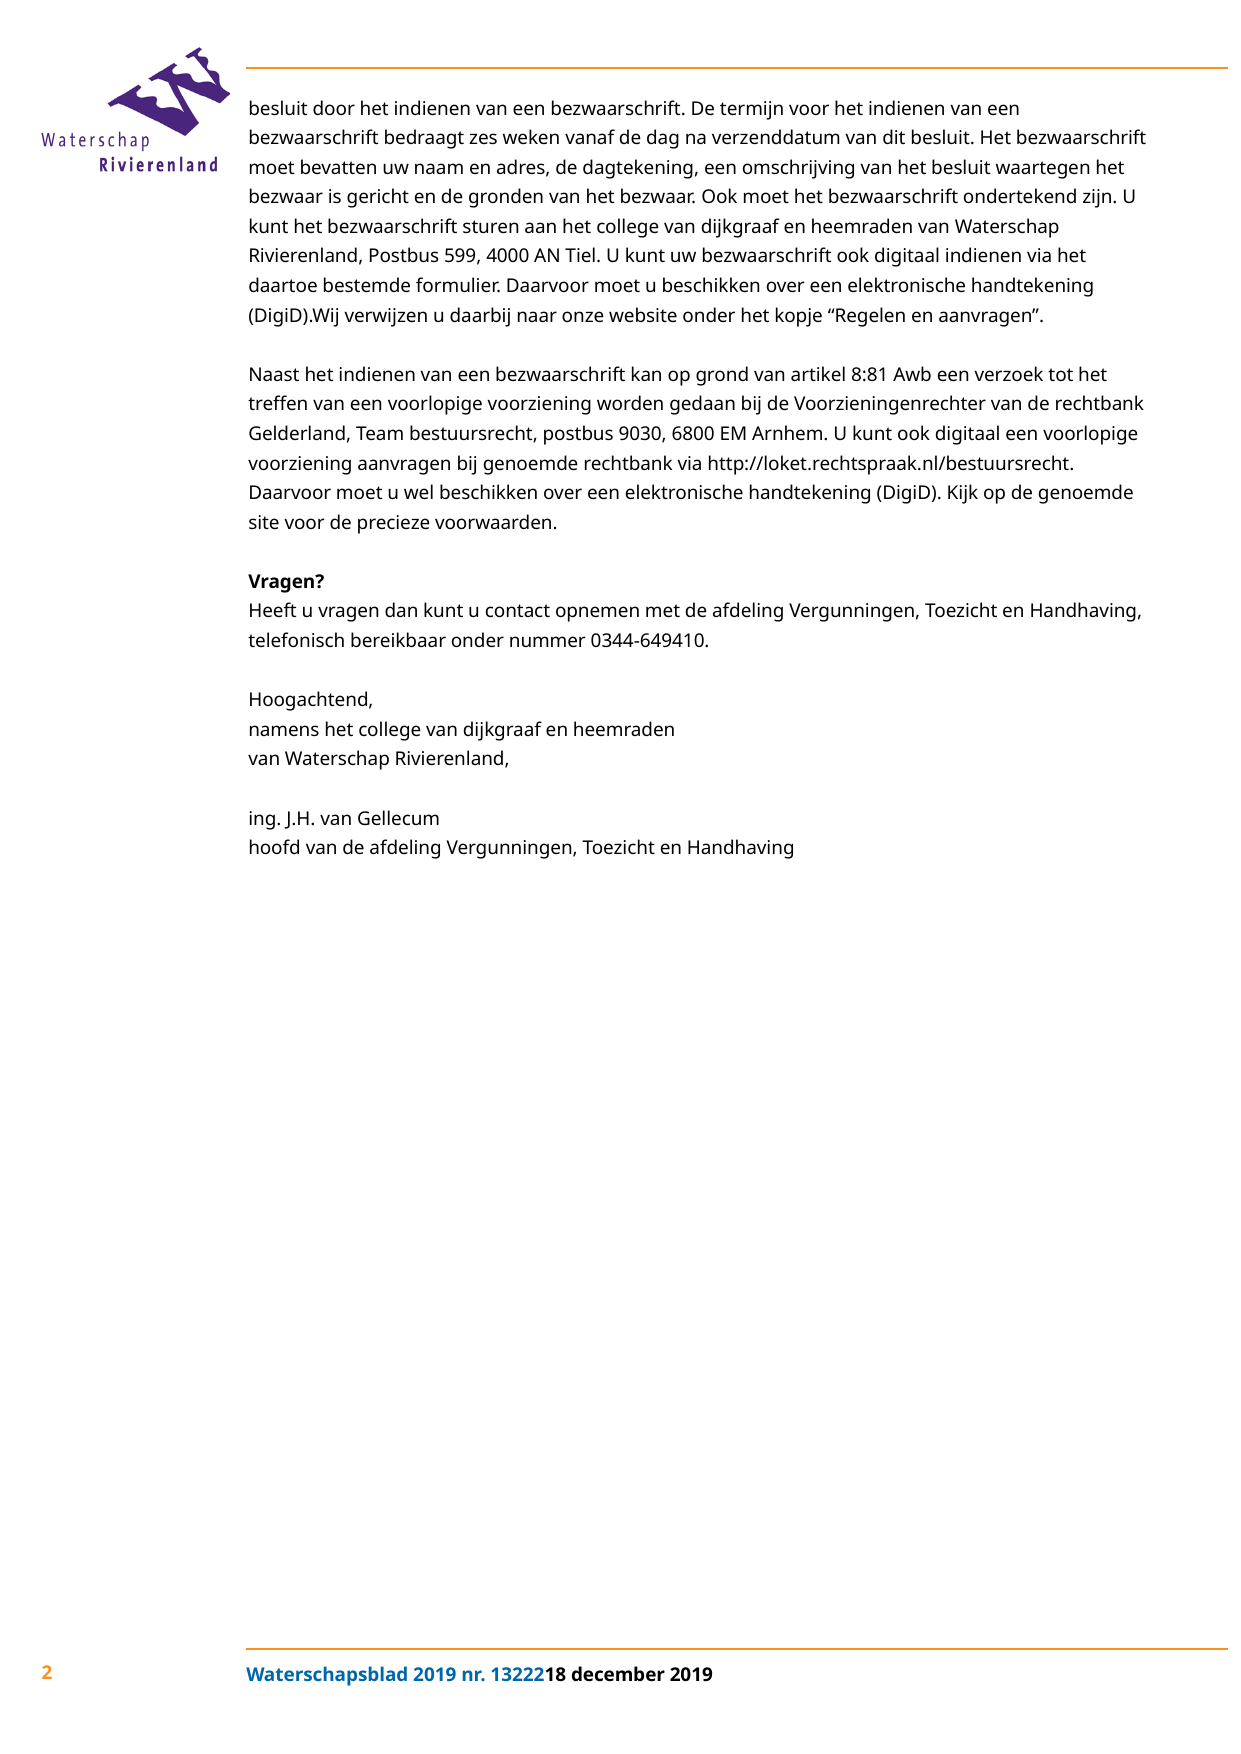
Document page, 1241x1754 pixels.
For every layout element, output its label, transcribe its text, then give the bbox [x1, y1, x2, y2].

text van Waterschap Rivierenland, [248, 746, 1152, 771]
text besluit door het indienen van een bezwaarschrift. De termijn voor het indienen van een bezwaarschrift bedraagt zes weken vanaf de dag na verzenddatum van dit besluit. Het bezwaarschrift moet bevatten uw naam en adres, de dagtekening, een omschrijving van het besluit waartegen het bezwaar is gericht en de gronden van het bezwaar. Ook moet het bezwaarschrift ondertekend zijn. U kunt het bezwaarschrift sturen aan het college van dijkgraaf en heemraden van Waterschap Rivierenland, Postbus 599, 4000 AN Tiel. U kunt uw bezwaarschrift ook digitaal indienen via het daartoe bestemde formulier. Daarvoor moet u beschikken over een elektronische handtekening (DigiD).Wij verwijzen u daarbij naar onze website onder het kopje “Regelen en aanvragen”. [248, 95, 1152, 328]
text Heeft u vragen dan kunt u contact opnemen met de afdeling Vergunningen, Toezicht en Handhaving, telefonisch bereikbaar onder nummer 0344-649410. [248, 598, 1152, 653]
text namens het college van dijkgraaf en heemraden [248, 716, 1152, 742]
text hoofd van de afdeling Vergunningen, Toezicht en Handhaving [248, 834, 1152, 860]
text Hoogachtend, [248, 686, 1152, 712]
text Vragen? [248, 568, 1152, 594]
text Naast het indienen van een bezwaarschrift kan op grond van artikel 8:81 Awb een verzoek tot het treffen van een voorlopige voorziening worden gedaan bij de Voorzieningenrechter van de rechtbank Gelderland, Team bestuursrecht, postbus 9030, 6800 EM Arnhem. U kunt ook digitaal een voorlopige voorziening aanvragen bij genoemde rechtbank via http://loket.rechtspraak.nl/bestuursrecht. Daarvoor moet u wel beschikken over een elektronische handtekening (DigiD). Kijk op de genoemde site voor de precieze voorwaarden. [248, 361, 1152, 535]
text ing. J.H. van Gellecum [248, 805, 1152, 831]
picture [41, 47, 231, 172]
